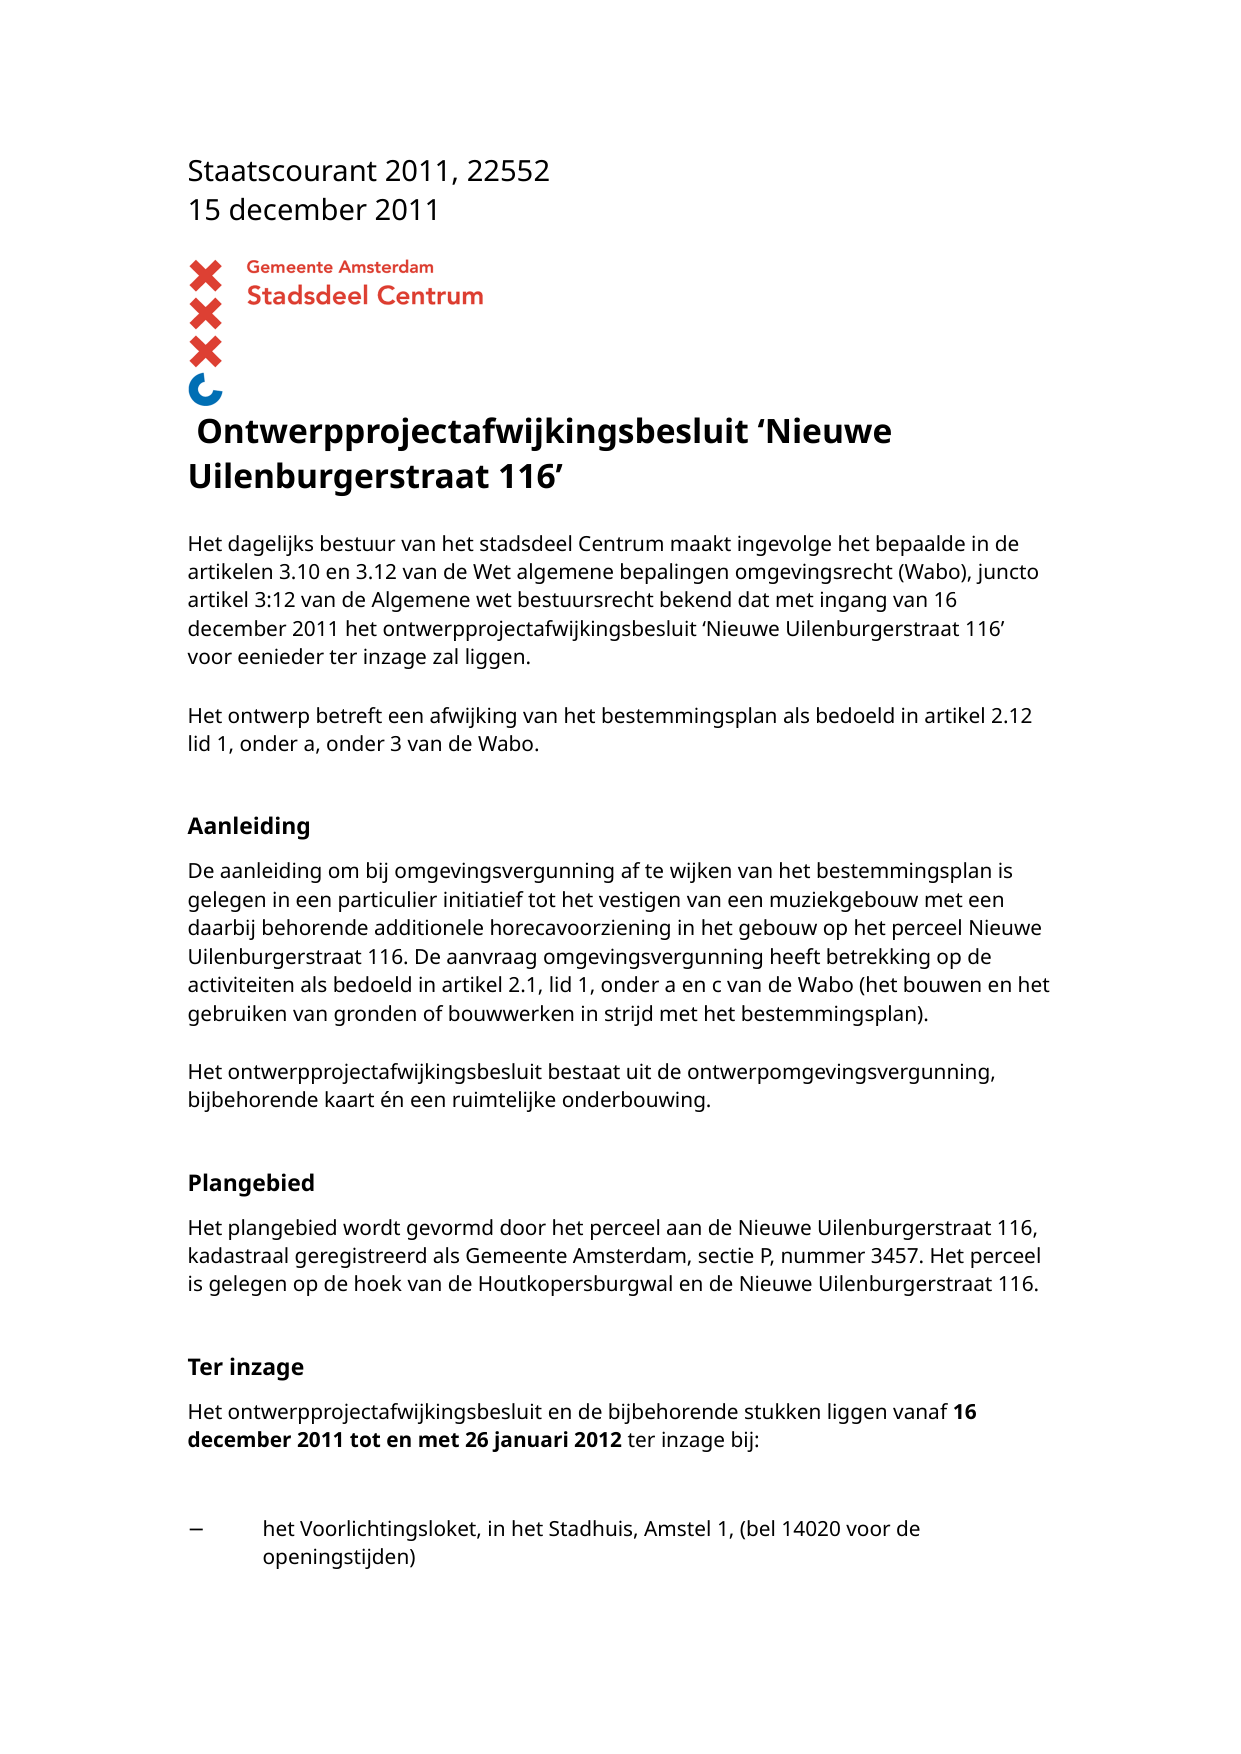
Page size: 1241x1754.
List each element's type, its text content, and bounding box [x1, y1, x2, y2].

picture [187, 258, 484, 408]
text Het ontwerpprojectafwijkingsbesluit en de bijbehorende stukken liggen vanaf 16 december 2011 tot en met 26 januari 2012 ter inzage bij: [187, 1397, 1053, 1454]
text 15 december 2011 [187, 190, 1053, 229]
subtitle Ontwerpprojectafwijkingsbesluit ‘Nieuwe Uilenburgerstraat 116’ [187, 271, 1053, 499]
subtitle Plangebied [187, 1166, 1053, 1198]
subtitle Ter inzage [187, 1351, 1053, 1382]
text Het plangebied wordt gevormd door het perceel aan de Nieuwe Uilenburgerstraat 116, kadastraal geregistreerd als Gemeente Amsterdam, sectie P, nummer 3457. Het perceel is gelegen op de hoek van de Houtkopersburgwal en de Nieuwe Uilenburgerstraat 116. [187, 1213, 1053, 1298]
list het Voorlichtingsloket, in het Stadhuis, Amstel 1, (bel 14020 voor de openingstijden) [187, 1514, 1053, 1571]
text Het ontwerp betreft een afwijking van het bestemmingsplan als bedoeld in artikel 2.12 lid 1, onder a, onder 3 van de Wabo. [187, 701, 1053, 758]
text Het ontwerpprojectafwijkingsbesluit bestaat uit de ontwerpomgevingsvergunning, bijbehorende kaart én een ruimtelijke onderbouwing. [187, 1057, 1053, 1114]
text Staatscourant 2011, 22552 [187, 150, 1053, 190]
text Het dagelijks bestuur van het stadsdeel Centrum maakt ingevolge het bepaalde in de artikelen 3.10 en 3.12 van de Wet algemene bepalingen omgevingsrecht (Wabo), juncto artikel 3:12 van de Algemene wet bestuursrecht bekend dat met ingang van 16 december 2011 het ontwerpprojectafwijkingsbesluit ‘Nieuwe Uilenburgerstraat 116’ voor eenieder ter inzage zal liggen. [187, 529, 1053, 671]
subtitle Aanleiding [187, 810, 1053, 841]
text De aanleiding om bij omgevingsvergunning af te wijken van het bestemmingsplan is gelegen in een particulier initiatief tot het vestigen van een muziekgebouw met een daarbij behorende additionele horecavoorziening in het gebouw op het perceel Nieuwe Uilenburgerstraat 116. De aanvraag omgevingsvergunning heeft betrekking op de activiteiten als bedoeld in artikel 2.1, lid 1, onder a en c van de Wabo (het bouwen en het gebruiken van gronden of bouwwerken in strijd met het bestemmingsplan). [187, 856, 1053, 1027]
